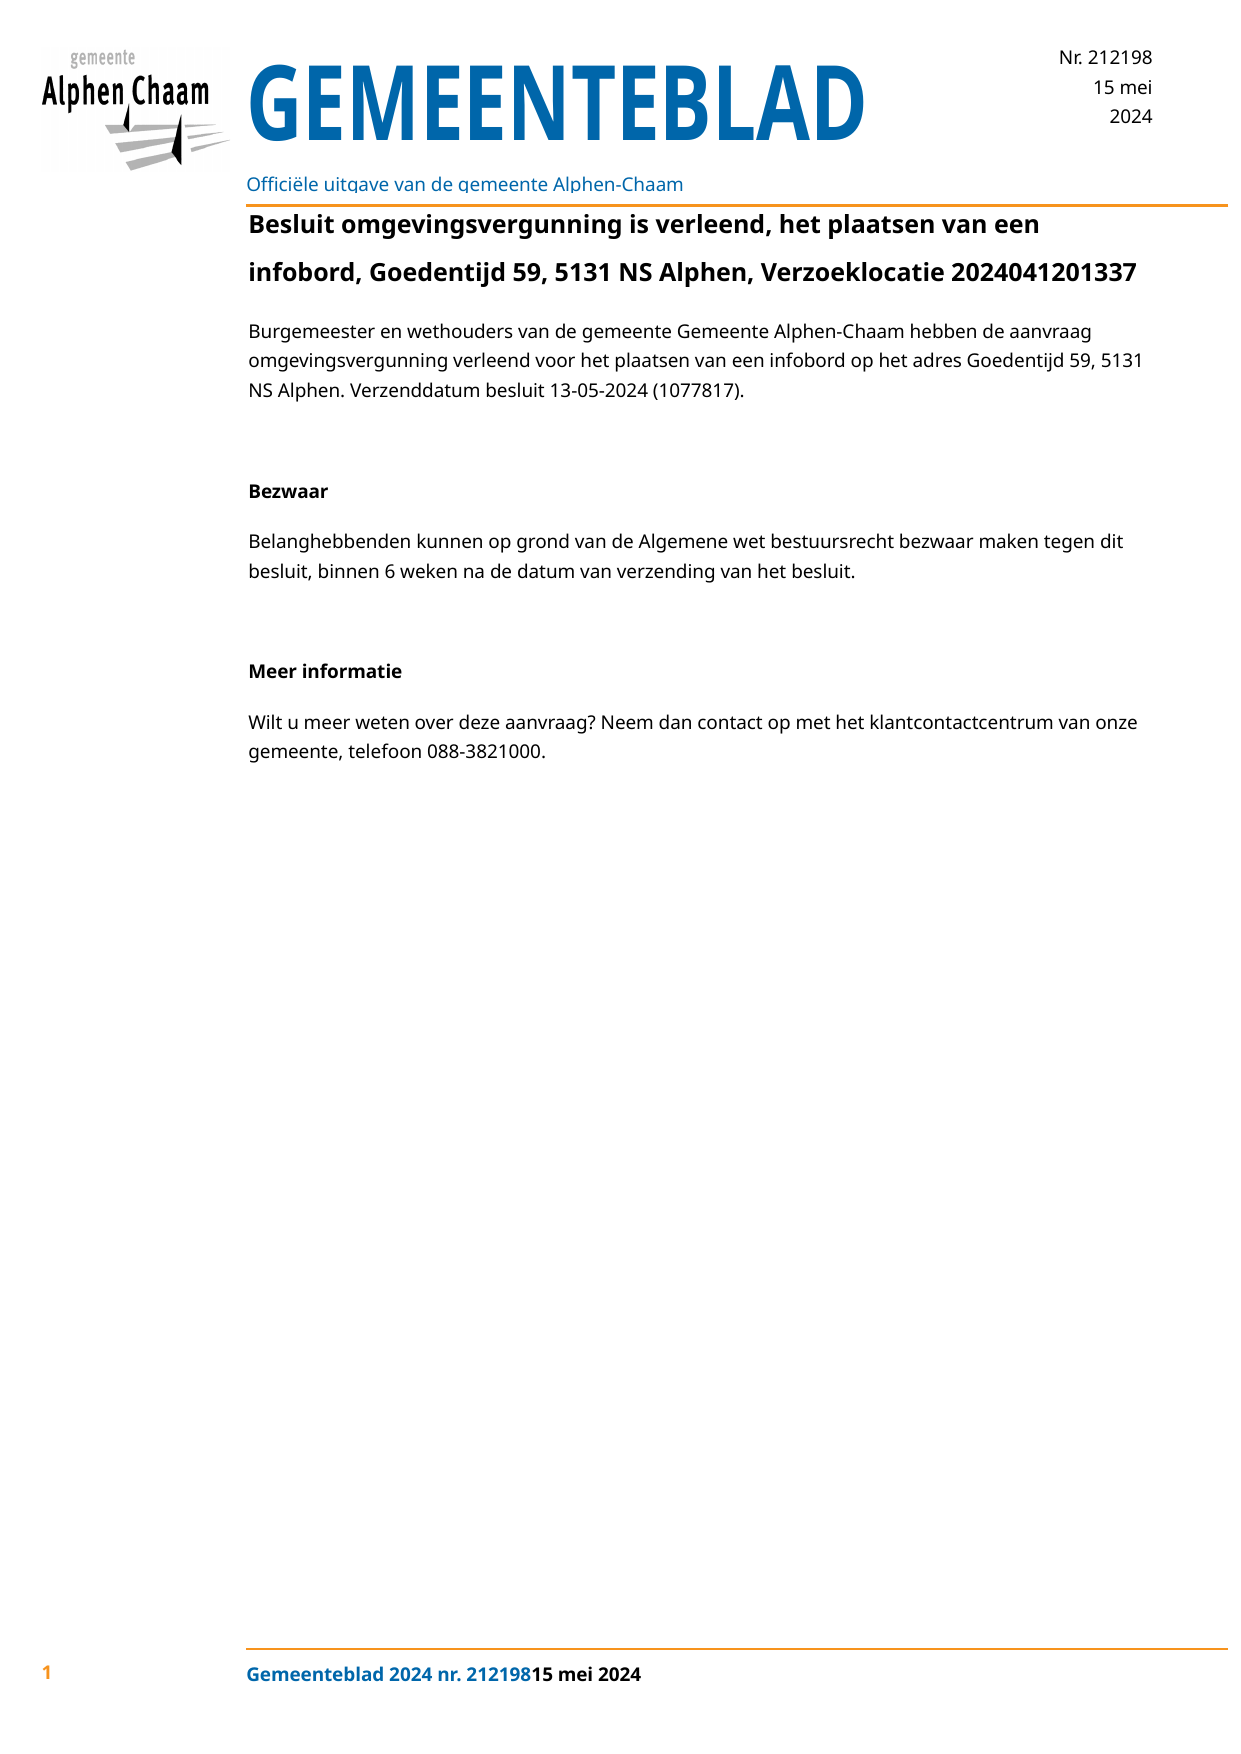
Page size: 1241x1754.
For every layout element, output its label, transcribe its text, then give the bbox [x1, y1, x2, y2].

text Belanghebbenden kunnen op grond van de Algemene wet bestuursrecht bezwaar maken tegen dit besluit, binnen 6 weken na de datum van verzending van het besluit. [248, 528, 1152, 584]
text Burgemeester en wethouders van de gemeente Gemeente Alphen-Chaam hebben de aanvraag omgevingsvergunning verleend voor het plaatsen van een infobord op het adres Goedentijd 59, 5131 NS Alphen. Verzenddatum besluit 13-05-2024 (1077817). [248, 318, 1152, 403]
picture [41, 47, 231, 172]
text Bezwaar [248, 478, 1152, 504]
text Meer informatie [248, 659, 1152, 684]
text Wilt u meer weten over deze aanvraag? Neem dan contact op met het klantcontactcentrum van onze gemeente, telefoon 088-3821000. [248, 709, 1152, 764]
text Besluit omgevingsvergunning is verleend, het plaatsen van een infobord, Goedentijd 59, 5131 NS Alphen, Verzoeklocatie 2024041201337 [248, 207, 1152, 288]
